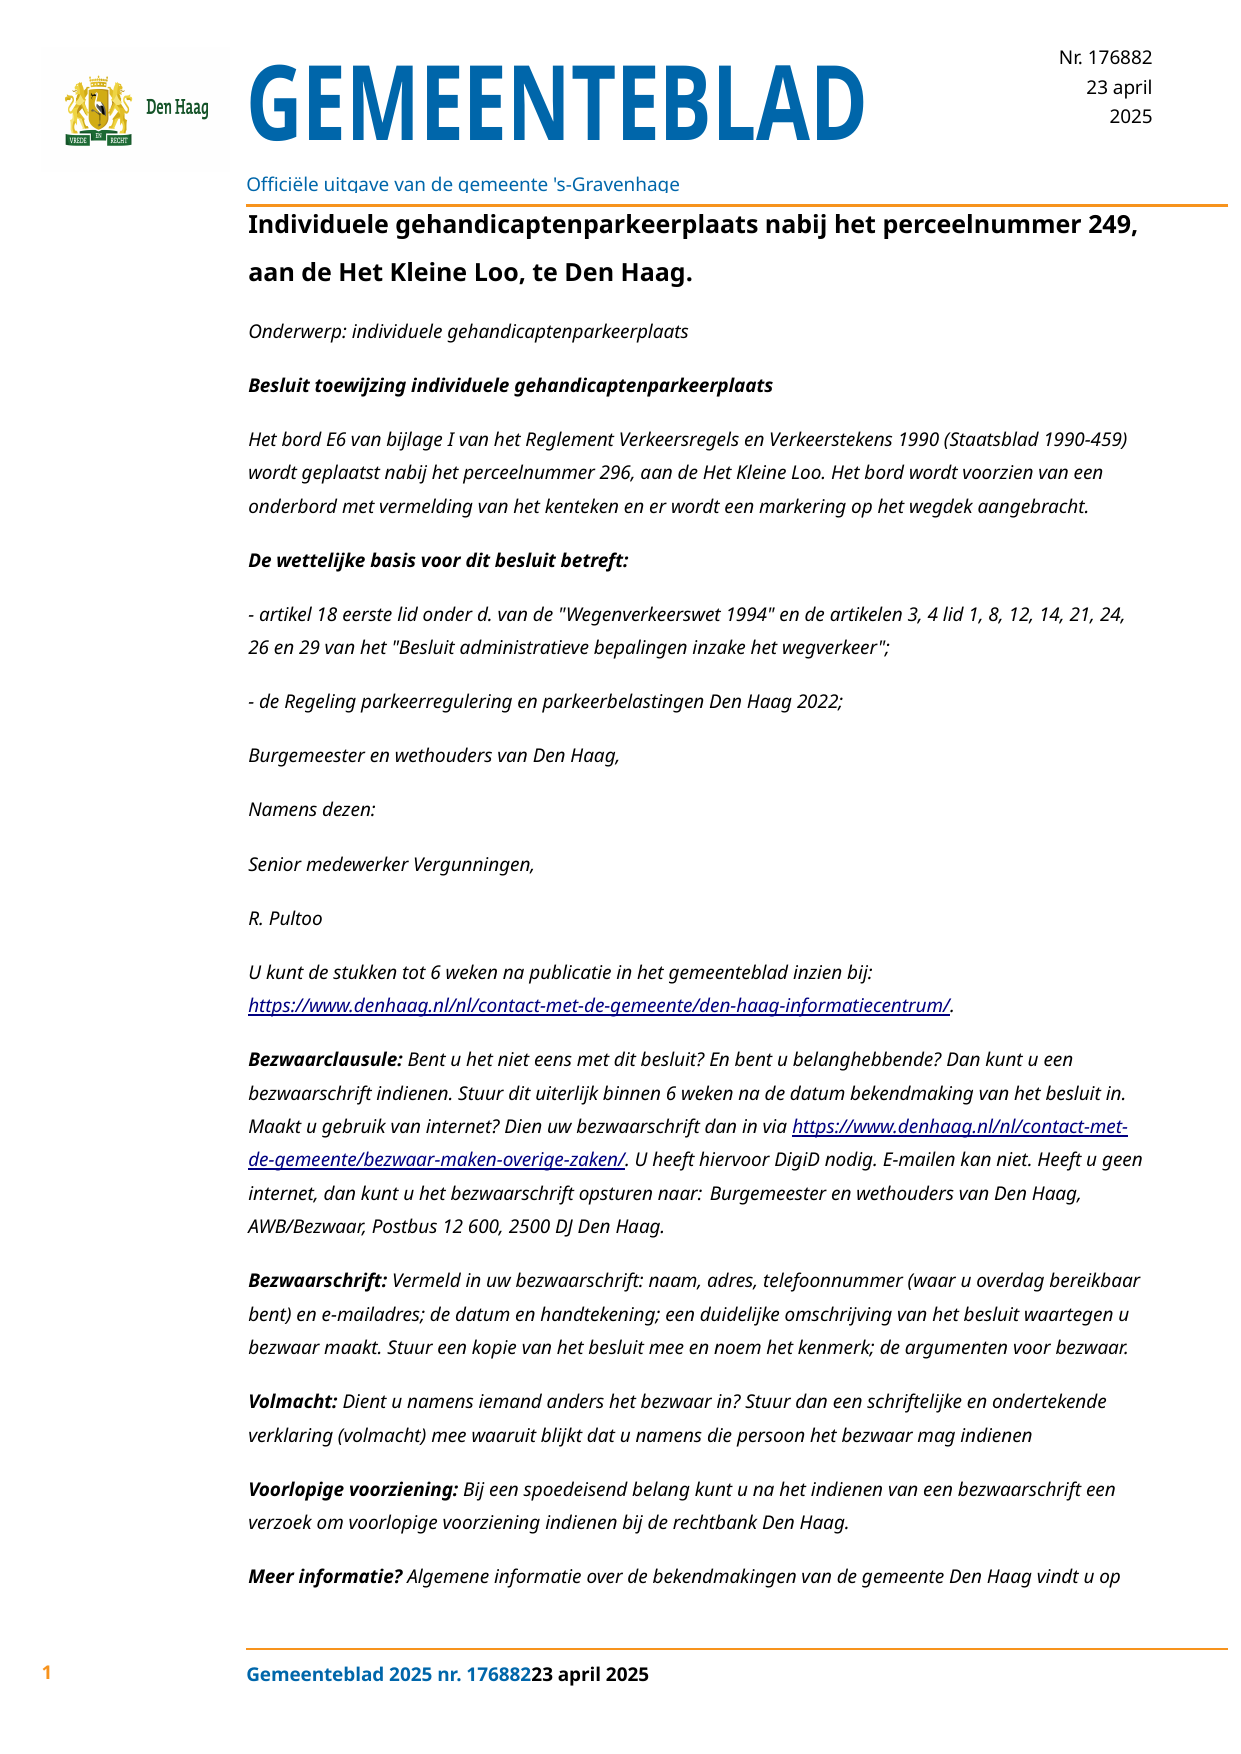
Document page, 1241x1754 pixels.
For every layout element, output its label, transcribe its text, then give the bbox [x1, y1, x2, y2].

text Meer informatie? Algemene informatie over de bekendmakingen van de gemeente Den Haag vindt u op [248, 1563, 1152, 1589]
text R. Pultoo [248, 905, 1152, 931]
text Burgemeester en wethouders van Den Haag, [248, 743, 1152, 768]
text Individuele gehandicaptenparkeerplaats nabij het perceelnummer 249, aan de Het Kleine Loo, te Den Haag. [248, 207, 1152, 288]
text Bezwaarschrift: Vermeld in uw bezwaarschrift: naam, adres, telefoonnummer (waar u overdag bereikbaar bent) en e-mailadres; de datum en handtekening; een duidelijke omschrijving van het besluit waartegen u bezwaar maakt. Stuur een kopie van het besluit mee en noem het kenmerk; de argumenten voor bezwaar. [248, 1268, 1152, 1360]
picture [41, 47, 231, 172]
text Voorlopige voorziening: Bij een spoedeisend belang kunt u na het indienen van een bezwaarschrift een verzoek om voorlopige voorziening indienen bij de rechtbank Den Haag. [248, 1476, 1152, 1535]
text Het bord E6 van bijlage I van het Reglement Verkeersregels en Verkeerstekens 1990 (Staatsblad 1990-459) wordt geplaatst nabij het perceelnummer 296, aan de Het Kleine Loo. Het bord wordt voorzien van een onderbord met vermelding van het kenteken en er wordt een markering op het wegdek aangebracht. [248, 426, 1152, 519]
text De wettelijke basis voor dit besluit betreft: [248, 547, 1152, 573]
text Volmacht: Dient u namens iemand anders het bezwaar in? Stuur dan een schriftelijke en ondertekende verklaring (volmacht) mee waaruit blijkt dat u namens die persoon het bezwaar mag indienen [248, 1388, 1152, 1448]
text Onderwerp: individuele gehandicaptenparkeerplaats [248, 318, 1152, 344]
text Senior medewerker Vergunningen, [248, 851, 1152, 876]
text Besluit toewijzing individuele gehandicaptenparkeerplaats [248, 372, 1152, 398]
text - artikel 18 eerste lid onder d. van de "Wegenverkeerswet 1994" en de artikelen 3, 4 lid 1, 8, 12, 14, 21, 24, 26 en 29 van het "Besluit administratieve bepalingen inzake het wegverkeer"; [248, 601, 1152, 660]
text - de Regeling parkeerregulering en parkeerbelastingen Den Haag 2022; [248, 688, 1152, 714]
text Bezwaarclausule: Bent u het niet eens met dit besluit? En bent u belanghebbende? Dan kunt u een bezwaarschrift indienen. Stuur dit uiterlijk binnen 6 weken na de datum bekendmaking van het besluit in. Maakt u gebruik van internet? Dien uw bezwaarschrift dan in via https://www.denhaag.nl/nl/contact-met-de-gemeente/bezwaar-maken-overige-zaken/. U heeft hiervoor DigiD nodig. E-mailen kan niet. Heeft u geen internet, dan kunt u het bezwaarschrift opsturen naar: Burgemeester en wethouders van Den Haag, AWB/Bezwaar, Postbus 12 600, 2500 DJ Den Haag. [248, 1046, 1152, 1239]
text Namens dezen: [248, 797, 1152, 822]
text U kunt de stukken tot 6 weken na publicatie in het gemeenteblad inzien bij: https://www.denhaag.nl/nl/contact-met-de-gemeente/den-haag-informatiecentrum/. [248, 959, 1152, 1018]
